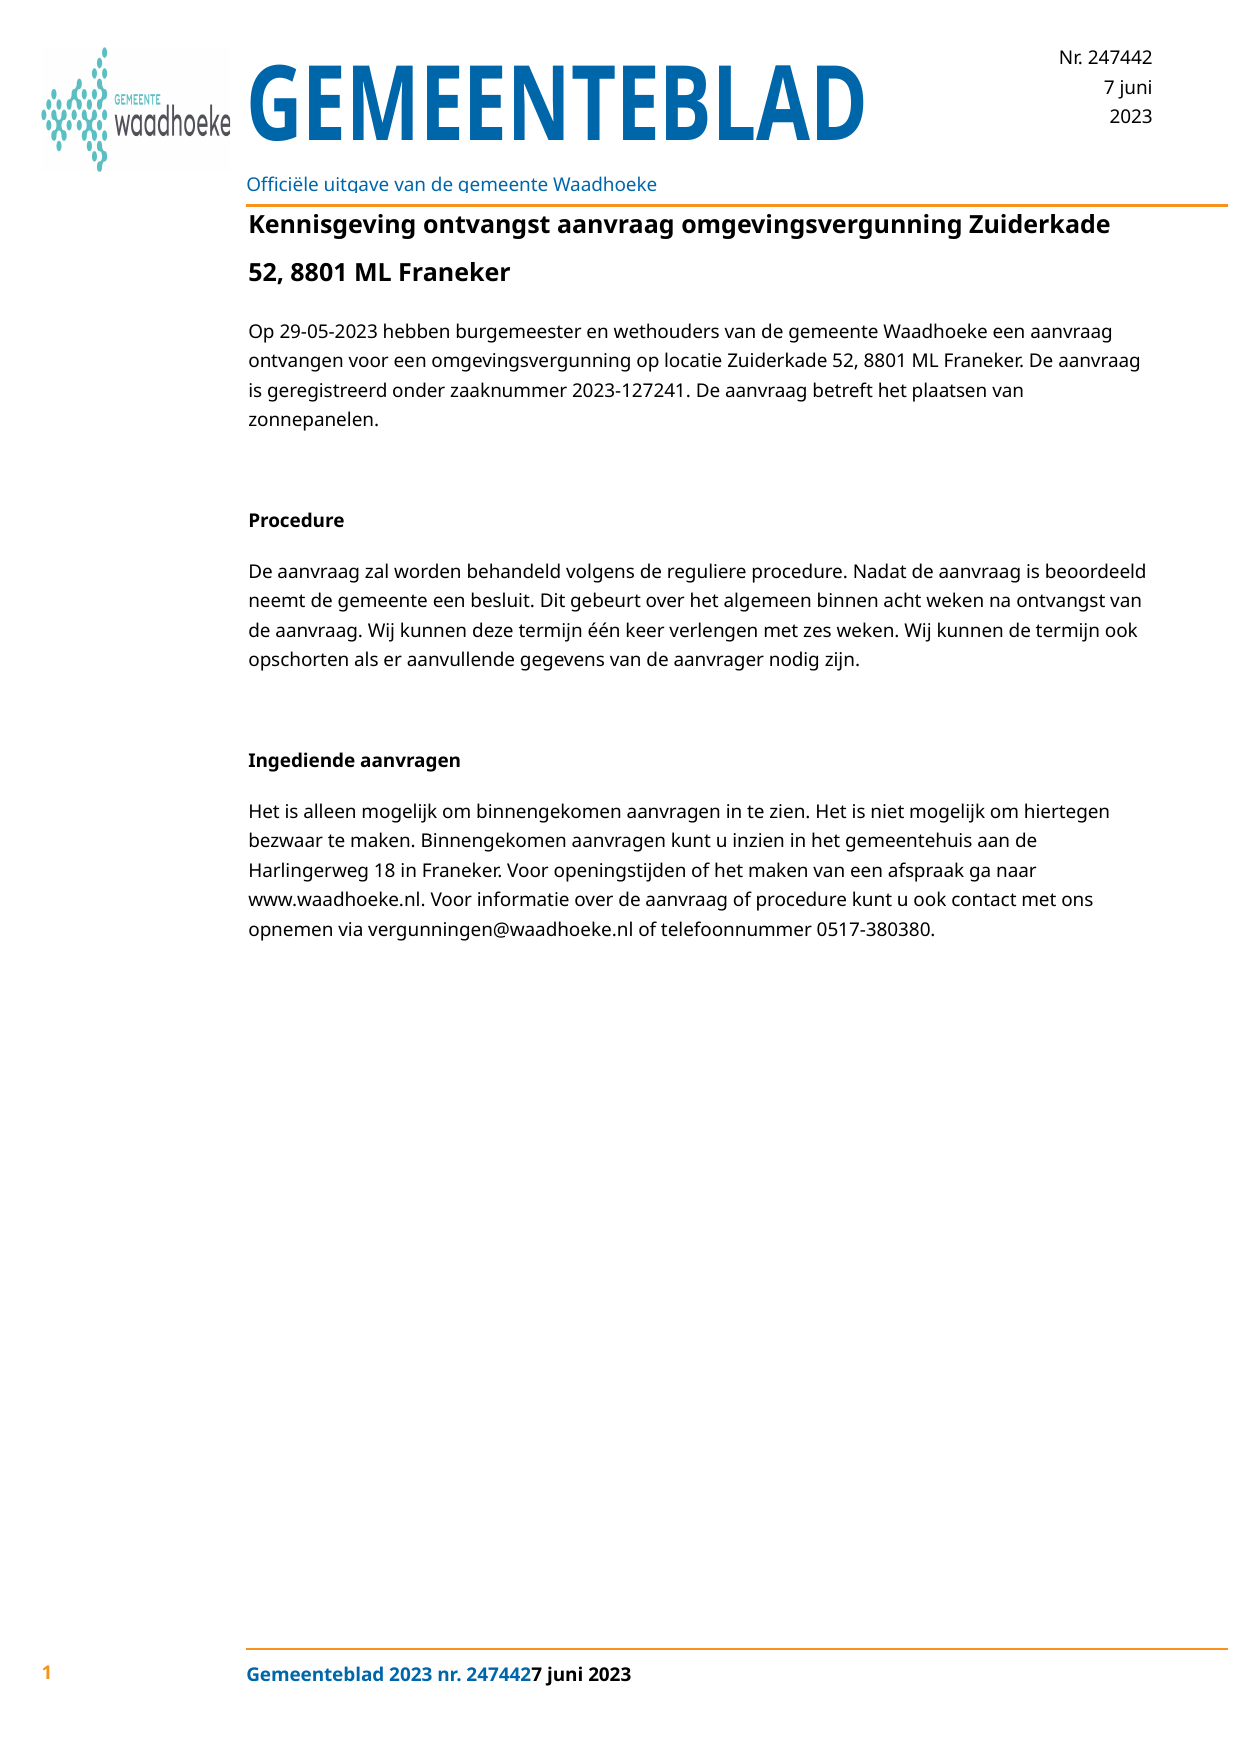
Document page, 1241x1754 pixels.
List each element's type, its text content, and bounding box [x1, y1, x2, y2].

text Ingediende aanvragen [248, 747, 1152, 773]
text Op 29-05-2023 hebben burgemeester en wethouders van de gemeente Waadhoeke een aanvraag ontvangen voor een omgevingsvergunning op locatie Zuiderkade 52, 8801 ML Franeker. De aanvraag is geregistreerd onder zaaknummer 2023-127241. De aanvraag betreft het plaatsen van zonnepanelen. [248, 318, 1152, 432]
picture [41, 47, 231, 172]
text Procedure [248, 507, 1152, 533]
text Het is alleen mogelijk om binnengekomen aanvragen in te zien. Het is niet mogelijk om hiertegen bezwaar te maken. Binnengekomen aanvragen kunt u inzien in het gemeentehuis aan de Harlingerweg 18 in Franeker. Voor openingstijden of het maken van een afspraak ga naar www.waadhoeke.nl. Voor informatie over de aanvraag of procedure kunt u ook contact met ons opnemen via vergunningen@waadhoeke.nl of telefoonnummer 0517-380380. [248, 798, 1152, 942]
text De aanvraag zal worden behandeld volgens de reguliere procedure. Nadat de aanvraag is beoordeeld neemt de gemeente een besluit. Dit gebeurt over het algemeen binnen acht weken na ontvangst van de aanvraag. Wij kunnen deze termijn één keer verlengen met zes weken. Wij kunnen de termijn ook opschorten als er aanvullende gegevens van de aanvrager nodig zijn. [248, 558, 1152, 672]
text Kennisgeving ontvangst aanvraag omgevingsvergunning Zuiderkade 52, 8801 ML Franeker [248, 207, 1152, 288]
